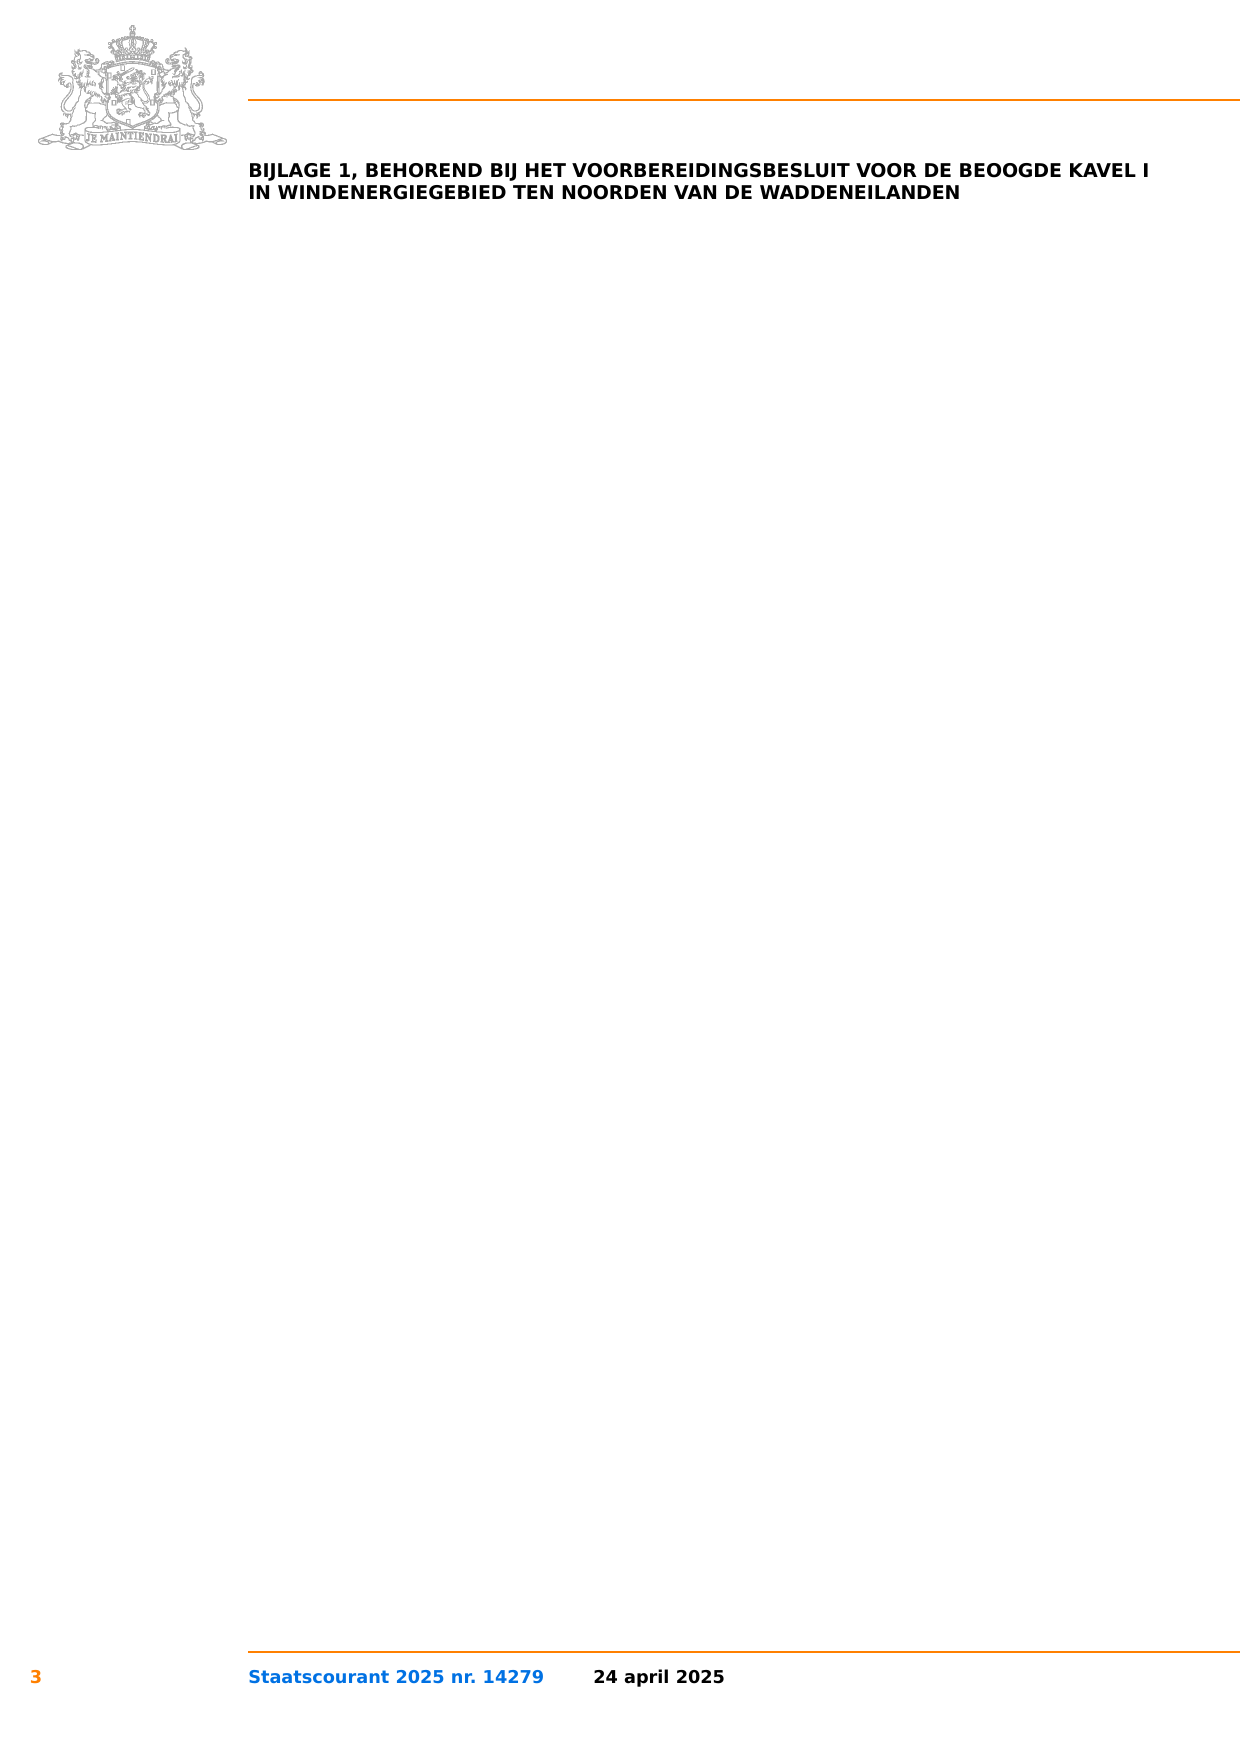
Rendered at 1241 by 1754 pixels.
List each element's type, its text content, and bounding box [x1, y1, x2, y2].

subtitle BIJLAGE 1, BEHOREND BIJ HET VOORBEREIDINGSBESLUIT VOOR DE BEOOGDE KAVEL I IN WINDENERGIEGEBIED TEN NOORDEN VAN DE WADDENEILANDEN [248, 160, 1163, 204]
picture [38, 25, 227, 150]
